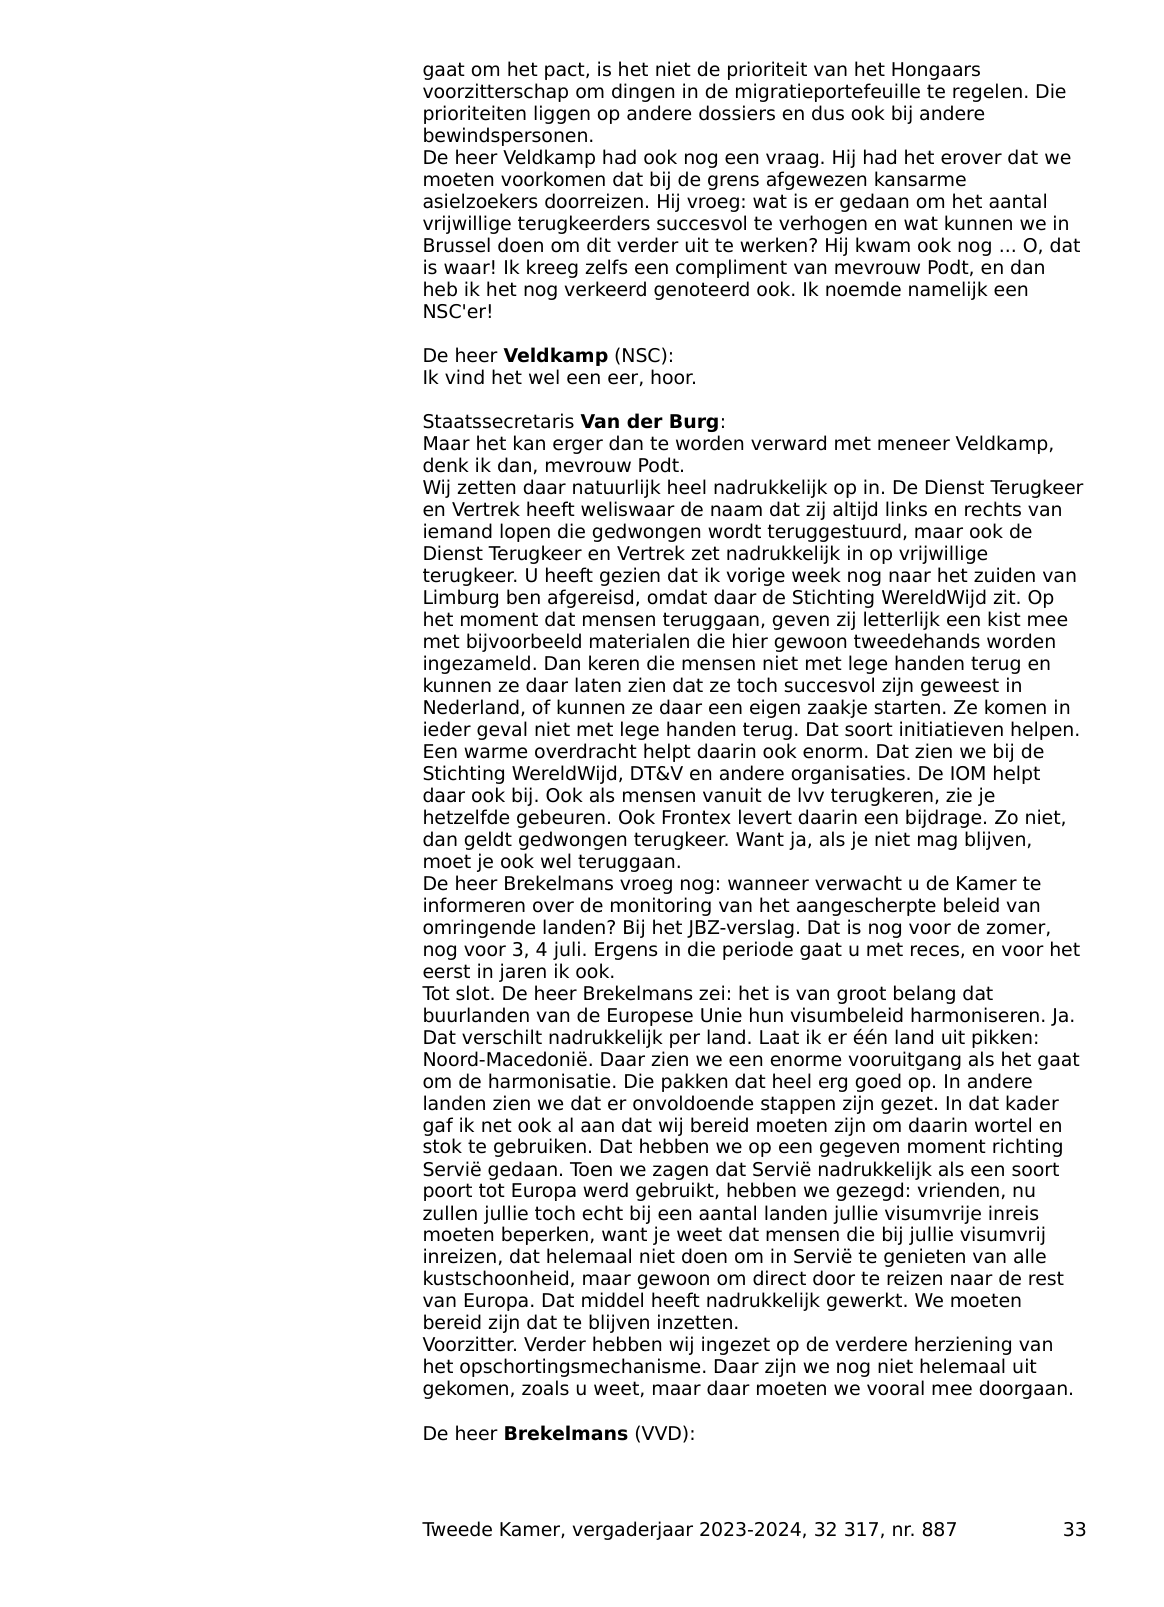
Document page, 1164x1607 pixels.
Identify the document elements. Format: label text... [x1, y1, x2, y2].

text Tot slot. De heer Brekelmans zei: het is van groot belang dat buurlanden van de Europese Unie hun visumbeleid harmoniseren. Ja. Dat verschilt nadrukkelijk per land. Laat ik er één land uit pikken: Noord-Macedonië. Daar zien we een enorme vooruitgang als het gaat om de harmonisatie. Die pakken dat heel erg goed op. In andere landen zien we dat er onvoldoende stappen zijn gezet. In dat kader gaf ik net ook al aan dat wij bereid moeten zijn om daarin wortel en stok te gebruiken. Dat hebben we op een gegeven moment richting Servië gedaan. Toen we zagen dat Servië nadrukkelijk als een soort poort tot Europa werd gebruikt, hebben we gezegd: vrienden, nu zullen jullie toch echt bij een aantal landen jullie visumvrije inreis moeten beperken, want je weet dat mensen die bij jullie visumvrij inreizen, dat helemaal niet doen om in Servië te genieten van alle kustschoonheid, maar gewoon om direct door te reizen naar de rest van Europa. Dat middel heeft nadrukkelijk gewerkt. We moeten bereid zijn dat te blijven inzetten. [422, 983, 1087, 1334]
text Maar het kan erger dan te worden verward met meneer Veldkamp, denk ik dan, mevrouw Podt. [422, 433, 1087, 477]
text De heer Brekelmans vroeg nog: wanneer verwacht u de Kamer te informeren over de monitoring van het aangescherpte beleid van omringende landen? Bij het JBZ-verslag. Dat is nog voor de zomer, nog voor 3, 4 juli. Ergens in die periode gaat u met reces, en voor het eerst in jaren ik ook. [422, 873, 1087, 983]
text De heer Brekelmans (VVD): [422, 1422, 1087, 1444]
text Voorzitter. Verder hebben wij ingezet op de verdere herziening van het opschortingsmechanisme. Daar zijn we nog niet helemaal uit gekomen, zoals u weet, maar daar moeten we vooral mee doorgaan. [422, 1334, 1087, 1400]
text Ik vind het wel een eer, hoor. [422, 367, 1087, 389]
text Staatssecretaris Van der Burg: [422, 411, 1087, 433]
text gaat om het pact, is het niet de prioriteit van het Hongaars voorzitterschap om dingen in de migratieportefeuille te regelen. Die prioriteiten liggen op andere dossiers en dus ook bij andere bewindspersonen. [422, 59, 1087, 147]
text De heer Veldkamp had ook nog een vraag. Hij had het erover dat we moeten voorkomen dat bij de grens afgewezen kansarme asielzoekers doorreizen. Hij vroeg: wat is er gedaan om het aantal vrijwillige terugkeerders succesvol te verhogen en wat kunnen we in Brussel doen om dit verder uit te werken? Hij kwam ook nog ... O, dat is waar! Ik kreeg zelfs een compliment van mevrouw Podt, en dan heb ik het nog verkeerd genoteerd ook. Ik noemde namelijk een NSC'er! [422, 147, 1087, 323]
text Wij zetten daar natuurlijk heel nadrukkelijk op in. De Dienst Terugkeer en Vertrek heeft weliswaar de naam dat zij altijd links en rechts van iemand lopen die gedwongen wordt teruggestuurd, maar ook de Dienst Terugkeer en Vertrek zet nadrukkelijk in op vrijwillige terugkeer. U heeft gezien dat ik vorige week nog naar het zuiden van Limburg ben afgereisd, omdat daar de Stichting WereldWijd zit. Op het moment dat mensen teruggaan, geven zij letterlijk een kist mee met bijvoorbeeld materialen die hier gewoon tweedehands worden ingezameld. Dan keren die mensen niet met lege handen terug en kunnen ze daar laten zien dat ze toch succesvol zijn geweest in Nederland, of kunnen ze daar een eigen zaakje starten. Ze komen in ieder geval niet met lege handen terug. Dat soort initiatieven helpen. Een warme overdracht helpt daarin ook enorm. Dat zien we bij de Stichting WereldWijd, DT&V en andere organisaties. De IOM helpt daar ook bij. Ook als mensen vanuit de lvv terugkeren, zie je hetzelfde gebeuren. Ook Frontex levert daarin een bijdrage. Zo niet, dan geldt gedwongen terugkeer. Want ja, als je niet mag blijven, moet je ook wel teruggaan. [422, 477, 1087, 873]
text De heer Veldkamp (NSC): [422, 345, 1087, 367]
